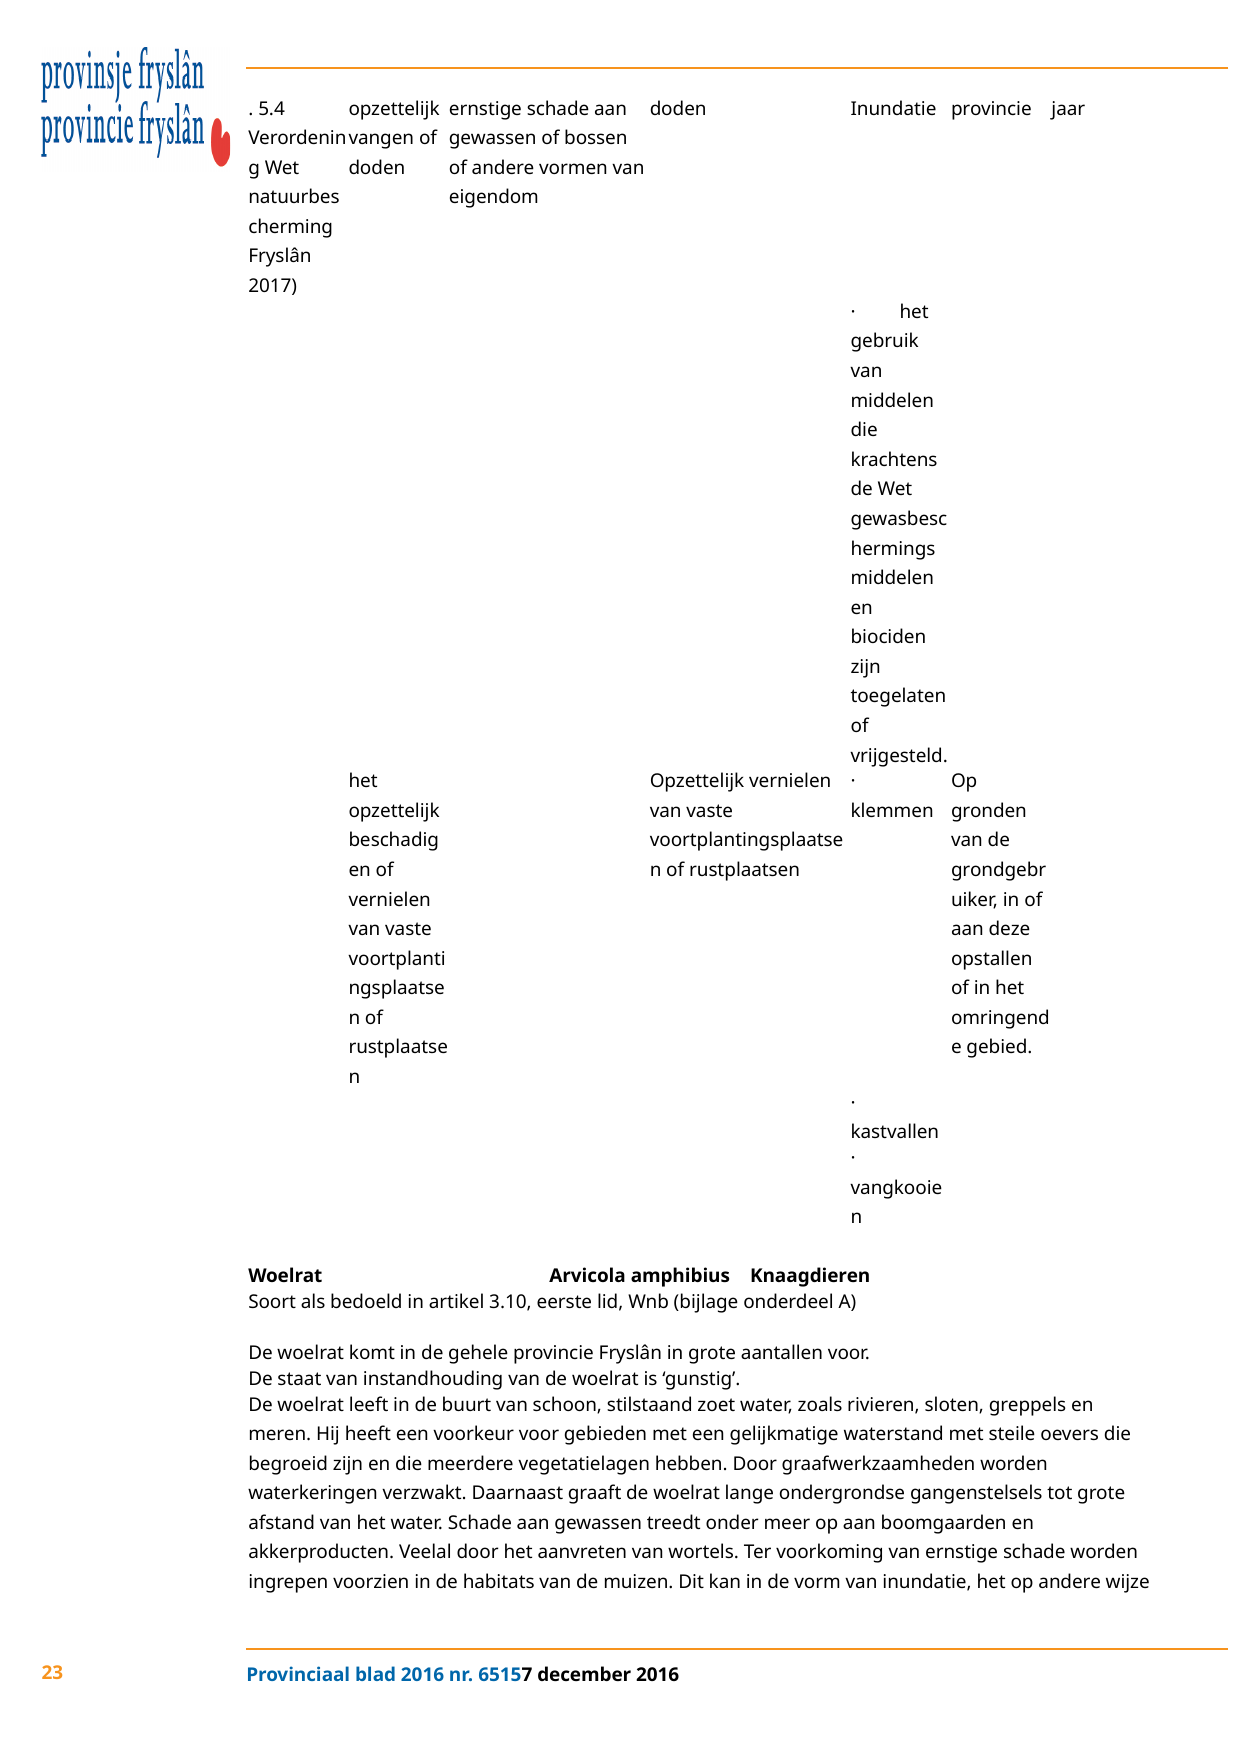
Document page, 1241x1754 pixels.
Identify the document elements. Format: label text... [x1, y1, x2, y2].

table_header Knaagdieren [750, 1262, 1152, 1288]
table_cell [449, 298, 649, 767]
table_cell Op gronden van de grondgebruiker, in of aan deze opstallen of in het omringende gebied. [951, 768, 1051, 1089]
table_cell [1051, 1089, 1152, 1144]
table_cell jaar [1051, 95, 1152, 298]
table_cell provincie [951, 95, 1051, 298]
table_cell De woelrat leeft in de buurt van schoon, stilstaand zoet water, zoals rivieren, sloten, greppels en meren. Hij heeft een voorkeur voor gebieden met een gelijkmatige waterstand met steile oevers die begroeid zijn en die meerdere vegetatielagen hebben. Door graafwerkzaamheden worden waterkeringen verzwakt. Daarnaast graaft de woelrat lange ondergrondse gangenstelsels tot grote afstand van het water. Schade aan gewassen treedt onder meer op aan boomgaarden en akkerproducten. Veelal door het aanvreten van wortels. Ter voorkoming van ernstige schade worden ingrepen voorzien in de habitats van de muizen. Dit kan in de vorm van inundatie, het op andere wijze [248, 1391, 1152, 1594]
table_cell [449, 1089, 649, 1144]
table_cell [650, 1144, 850, 1229]
table_cell Inundatie [850, 95, 951, 298]
table_header Arvicola amphibius [549, 1262, 750, 1288]
table_cell [1051, 768, 1152, 1089]
table_cell [449, 1144, 649, 1229]
table_cell [951, 298, 1051, 767]
table_cell De staat van instandhouding van de woelrat is ‘gunstig’. [248, 1365, 1152, 1391]
table_cell [951, 1144, 1051, 1229]
table_cell [248, 768, 348, 1089]
table_cell doden [650, 95, 850, 298]
table_cell [650, 1089, 850, 1144]
table_cell Soort als bedoeld in artikel 3.10, eerste lid, Wnb (bijlage onderdeel A) [248, 1288, 1152, 1314]
table_cell [248, 1089, 348, 1144]
table_cell het opzettelijk beschadigen of vernielen van vaste voortplantingsplaatsen of rustplaatsen [348, 768, 449, 1089]
table_cell [248, 298, 348, 767]
table_cell De woelrat komt in de gehele provincie Fryslân in grote aantallen voor. [248, 1339, 1152, 1365]
table_cell · het gebruik van middelen die krachtens de Wet gewasbeschermingsmiddelen en biociden zijn toegelaten of vrijgesteld. [850, 298, 951, 767]
picture [41, 47, 231, 172]
table_header Woelrat [248, 1262, 549, 1288]
table_cell [348, 1089, 449, 1144]
table_cell Opzettelijk vernielen van vaste voortplantingsplaatsen of rustplaatsen [650, 768, 850, 1089]
table_cell [1051, 298, 1152, 767]
table_cell [248, 1314, 1152, 1339]
table_cell [248, 1144, 348, 1229]
table_cell [348, 298, 449, 767]
table_cell · kastvallen [850, 1089, 951, 1144]
table_cell [1051, 1144, 1152, 1229]
table_cell . 5.4 Verordening Wet natuurbescherming Fryslân 2017) [248, 95, 348, 298]
table_cell · klemmen [850, 768, 951, 1089]
table_cell [650, 298, 850, 767]
table_cell opzettelijk vangen of doden [348, 95, 449, 298]
table_cell · vangkooien [850, 1144, 951, 1229]
table_cell [951, 1089, 1051, 1144]
table_cell ernstige schade aan gewassen of bossen of andere vormen van eigendom [449, 95, 649, 298]
table_cell [449, 768, 649, 1089]
table_cell [348, 1144, 449, 1229]
